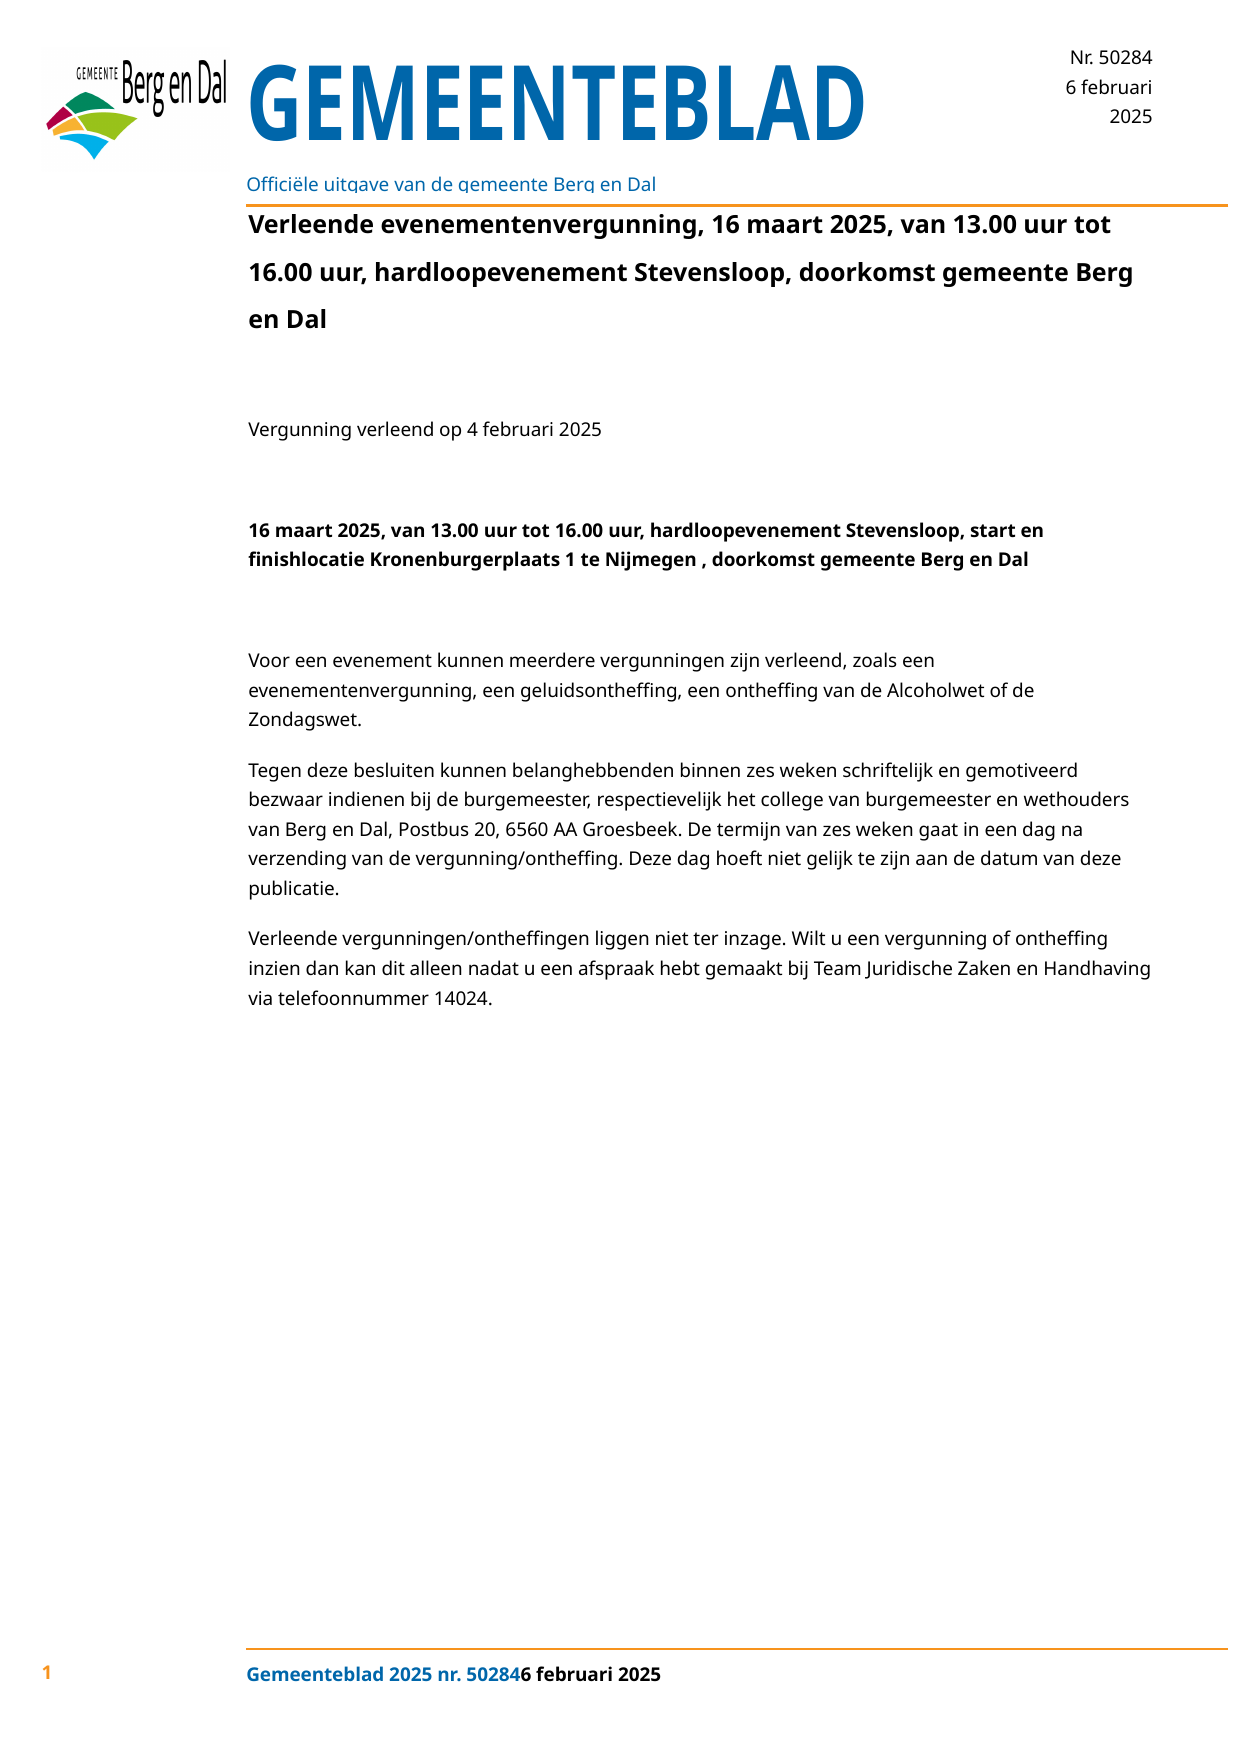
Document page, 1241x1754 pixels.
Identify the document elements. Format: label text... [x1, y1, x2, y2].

text 16 maart 2025, van 13.00 uur tot 16.00 uur, hardloopevenement Stevensloop, start en finishlocatie Kronenburgerplaats 1 te Nijmegen , doorkomst gemeente Berg en Dal [248, 517, 1152, 572]
text Voor een evenement kunnen meerdere vergunningen zijn verleend, zoals een evenementenvergunning, een geluidsontheffing, een ontheffing van de Alcoholwet of de Zondagswet. [248, 647, 1152, 732]
picture [41, 47, 231, 172]
text Tegen deze besluiten kunnen belanghebbenden binnen zes weken schriftelijk en gemotiveerd bezwaar indienen bij de burgemeester, respectievelijk het college van burgemeester en wethouders van Berg en Dal, Postbus 20, 6560 AA Groesbeek. De termijn van zes weken gaat in een dag na verzending van de vergunning/ontheffing. Deze dag hoeft niet gelijk te zijn aan de datum van deze publicatie. [248, 757, 1152, 901]
text Verleende vergunningen/ontheffingen liggen niet ter inzage. Wilt u een vergunning of ontheffing inzien dan kan dit alleen nadat u een afspraak hebt gemaakt bij Team Juridische Zaken en Handhaving via telefoonnummer 14024. [248, 926, 1152, 1010]
text Verleende evenementenvergunning, 16 maart 2025, van 13.00 uur tot 16.00 uur, hardloopevenement Stevensloop, doorkomst gemeente Berg en Dal [248, 207, 1152, 336]
text Vergunning verleend op 4 februari 2025 [248, 416, 1152, 442]
